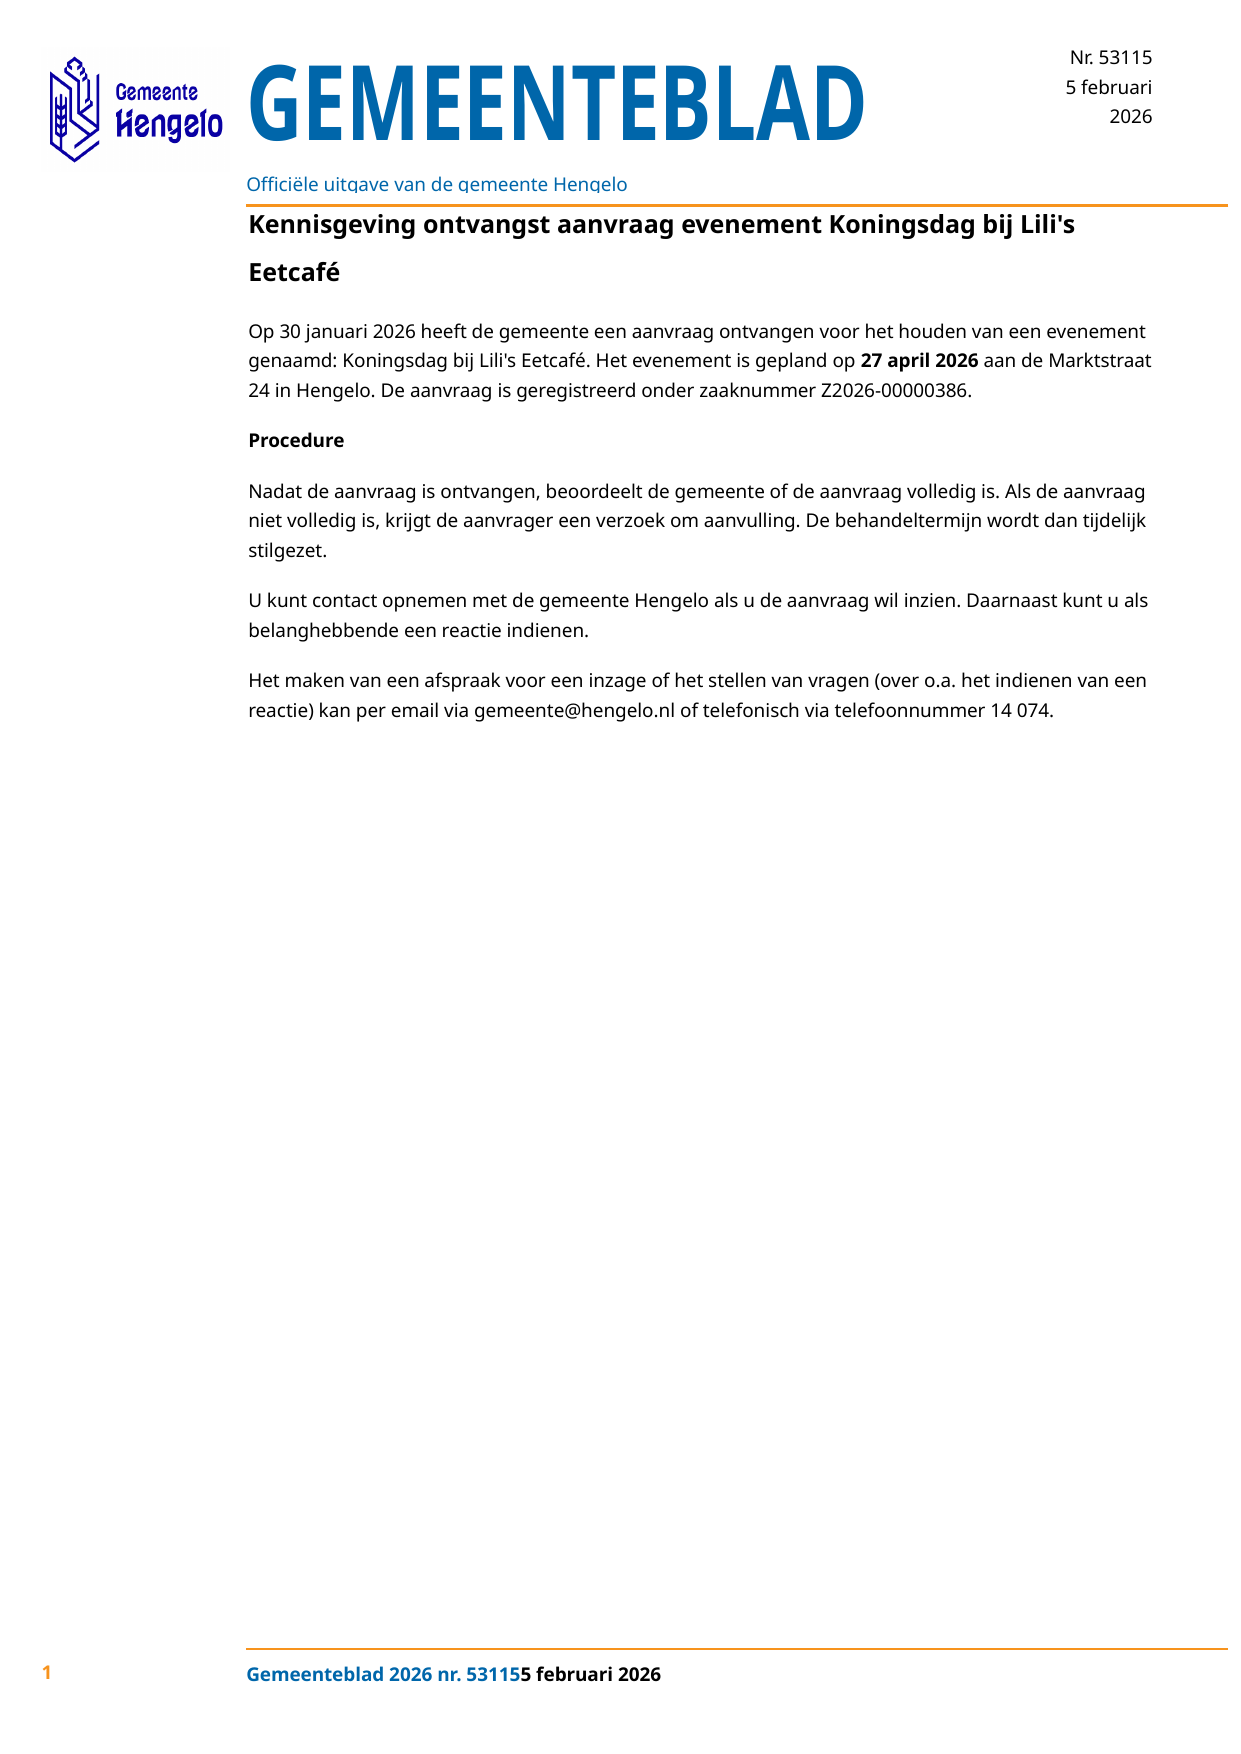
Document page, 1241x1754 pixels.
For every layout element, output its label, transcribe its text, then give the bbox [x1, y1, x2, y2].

text Op 30 januari 2026 heeft de gemeente een aanvraag ontvangen voor het houden van een evenement genaamd: Koningsdag bij Lili's Eetcafé. Het evenement is gepland op 27 april 2026 aan de Marktstraat 24 in Hengelo. De aanvraag is geregistreerd onder zaaknummer Z2026-00000386. [248, 318, 1152, 403]
text Procedure [248, 427, 1152, 453]
text Nadat de aanvraag is ontvangen, beoordeelt de gemeente of de aanvraag volledig is. Als de aanvraag niet volledig is, krijgt de aanvrager een verzoek om aanvulling. De behandeltermijn wordt dan tijdelijk stilgezet. [248, 478, 1152, 563]
text U kunt contact opnemen met de gemeente Hengelo als u de aanvraag wil inzien. Daarnaast kunt u als belanghebbende een reactie indienen. [248, 587, 1152, 643]
picture [41, 47, 231, 172]
text Kennisgeving ontvangst aanvraag evenement Koningsdag bij Lili's Eetcafé [248, 207, 1152, 288]
text Het maken van een afspraak voor een inzage of het stellen van vragen (over o.a. het indienen van een reactie) kan per email via gemeente@hengelo.nl of telefonisch via telefoonnummer 14 074. [248, 667, 1152, 723]
